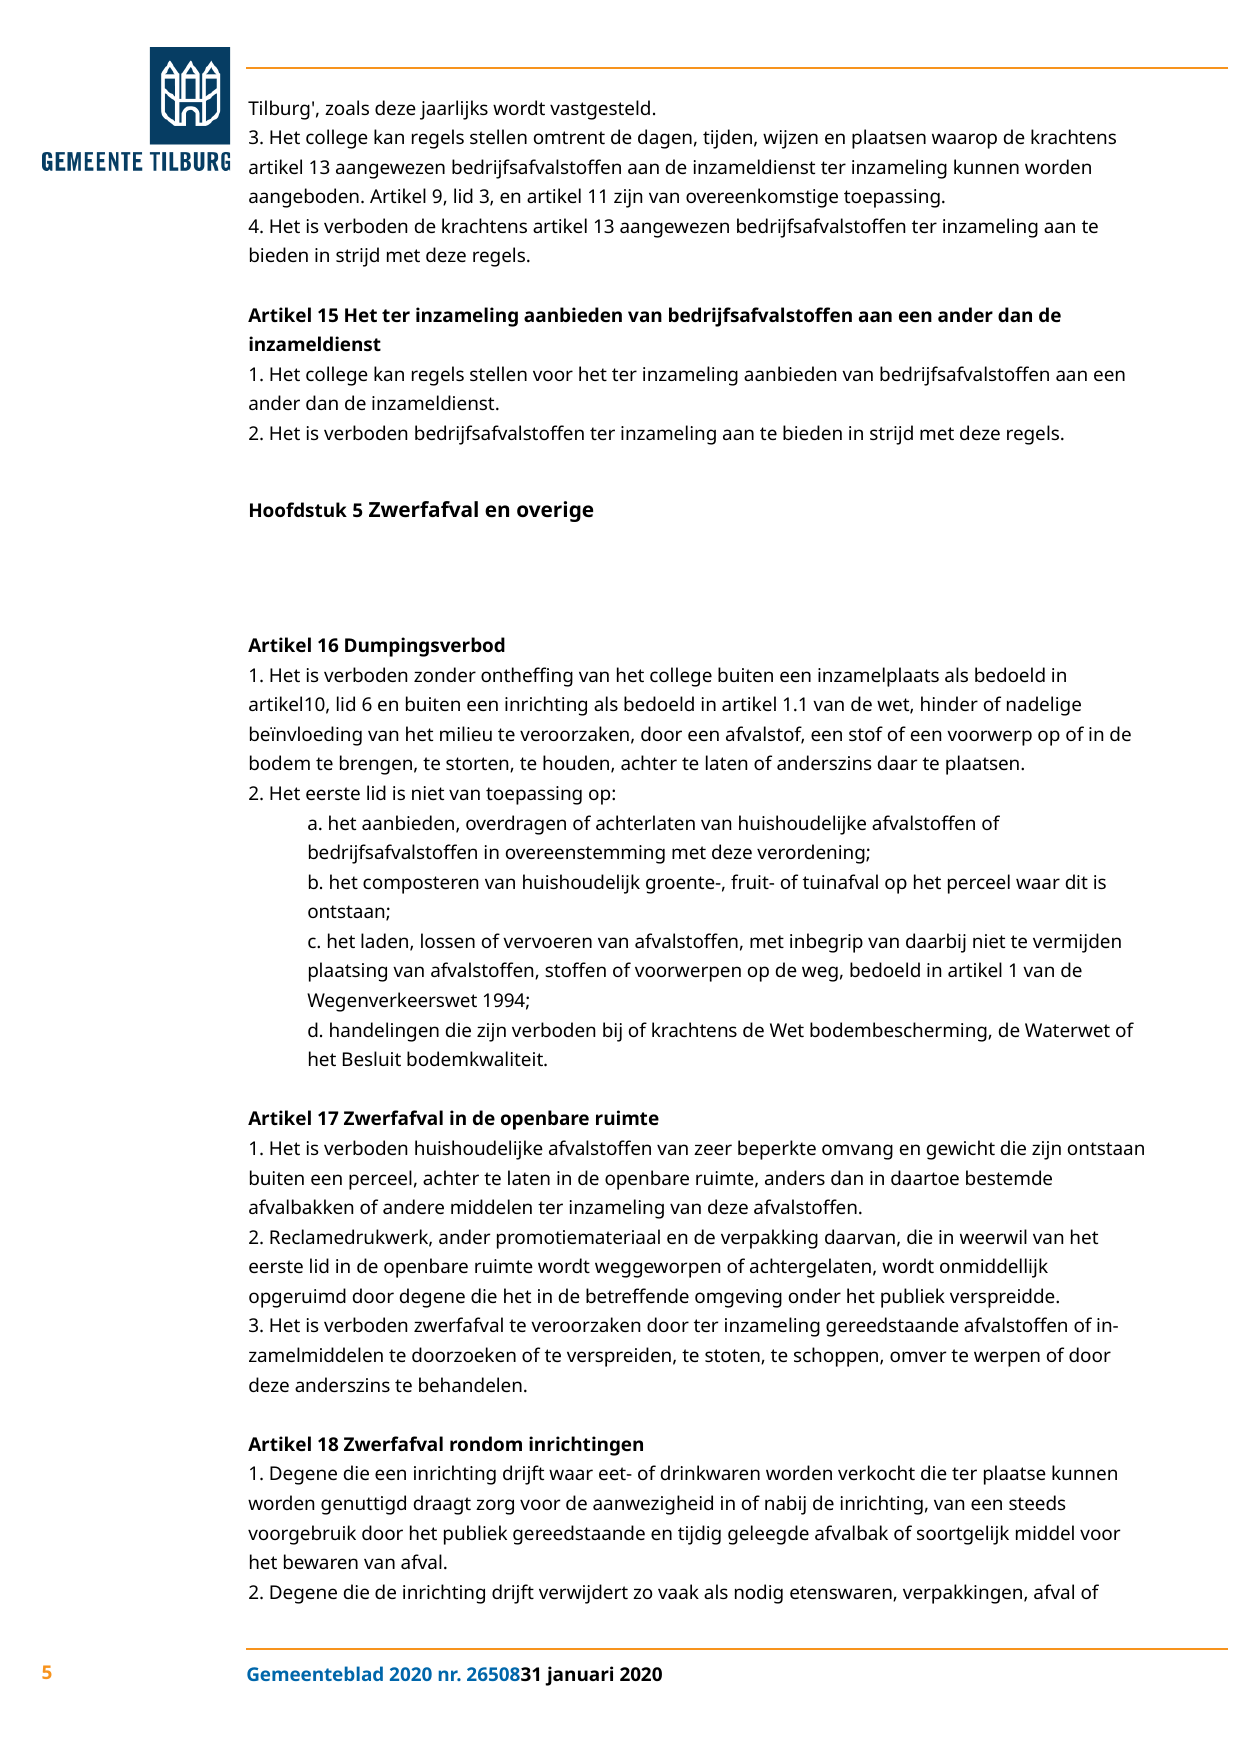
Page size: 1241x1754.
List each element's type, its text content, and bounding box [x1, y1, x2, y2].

text Artikel 15 Het ter inzameling aanbieden van bedrijfsafvalstoffen aan een ander dan de inzameldienst [248, 302, 1152, 357]
text 1. Degene die een inrichting drijft waar eet- of drinkwaren worden verkocht die ter plaatse kunnen worden genuttigd draagt zorg voor de aanwezigheid in of nabij de inrichting, van een steeds voorgebruik door het publiek gereedstaande en tijdig geleegde afvalbak of soortgelijk middel voor het bewaren van afval. [248, 1461, 1152, 1575]
text Tilburg', zoals deze jaarlijks wordt vastgesteld. [248, 95, 1152, 121]
text Artikel 16 Dumpingsverbod [248, 632, 1152, 658]
text Artikel 18 Zwerfafval rondom inrichtingen [248, 1431, 1152, 1457]
text 1. Het is verboden zonder ontheffing van het college buiten een inzamelplaats als bedoeld in artikel10, lid 6 en buiten een inrichting als bedoeld in artikel 1.1 van de wet, hinder of nadelige beïnvloeding van het milieu te veroorzaken, door een afvalstof, een stof of een voorwerp op of in de bodem te brengen, te storten, te houden, achter te laten of anderszins daar te plaatsen. [248, 662, 1152, 776]
text 1. Het is verboden huishoudelijke afvalstoffen van zeer beperkte omvang en gewicht die zijn ontstaan buiten een perceel, achter te laten in de openbare ruimte, anders dan in daartoe bestemde afvalbakken of andere middelen ter inzameling van deze afvalstoffen. [248, 1135, 1152, 1220]
text Hoofdstuk 5 Zwerfafval en overige [248, 495, 1152, 524]
text 3. Het is verboden zwerfafval te veroorzaken door ter inzameling gereedstaande afvalstoffen of in-zamelmiddelen te doorzoeken of te verspreiden, te stoten, te schoppen, omver te werpen of door deze anderszins te behandelen. [248, 1313, 1152, 1398]
list b. het composteren van huishoudelijk groente-, fruit- of tuinafval op het perceel waar dit is ontstaan; [248, 869, 1152, 924]
text Artikel 17 Zwerfafval in de openbare ruimte [248, 1106, 1152, 1131]
text 4. Het is verboden de krachtens artikel 13 aangewezen bedrijfsafvalstoffen ter inzameling aan te bieden in strijd met deze regels. [248, 213, 1152, 268]
text 3. Het college kan regels stellen omtrent de dagen, tijden, wijzen en plaatsen waarop de krachtens artikel 13 aangewezen bedrijfsafvalstoffen aan de inzameldienst ter inzameling kunnen worden aangeboden. Artikel 9, lid 3, en artikel 11 zijn van overeenkomstige toepassing. [248, 124, 1152, 209]
list d. handelingen die zijn verboden bij of krachtens de Wet bodembescherming, de Waterwet of het Besluit bodemkwaliteit. [248, 1017, 1152, 1072]
text 2. Reclamedrukwerk, ander promotiemateriaal en de verpakking daarvan, die in weerwil van het eerste lid in de openbare ruimte wordt weggeworpen of achtergelaten, wordt onmiddellijk opgeruimd door degene die het in de betreffende omgeving onder het publiek verspreidde. [248, 1224, 1152, 1309]
text 2. Het eerste lid is niet van toepassing op: [248, 780, 1152, 806]
text 2. Het is verboden bedrijfsafvalstoffen ter inzameling aan te bieden in strijd met deze regels. [248, 420, 1152, 446]
text 1. Het college kan regels stellen voor het ter inzameling aanbieden van bedrijfsafvalstoffen aan een ander dan de inzameldienst. [248, 361, 1152, 416]
list a. het aanbieden, overdragen of achterlaten van huishoudelijke afvalstoffen of bedrijfsafvalstoffen in overeenstemming met deze verordening; [248, 810, 1152, 865]
text 2. Degene die de inrichting drijft verwijdert zo vaak als nodig etenswaren, verpakkingen, afval of [248, 1579, 1152, 1605]
picture [41, 47, 231, 172]
list c. het laden, lossen of vervoeren van afvalstoffen, met inbegrip van daarbij niet te vermijden plaatsing van afvalstoffen, stoffen of voorwerpen op de weg, bedoeld in artikel 1 van de Wegenverkeerswet 1994; [248, 928, 1152, 1013]
